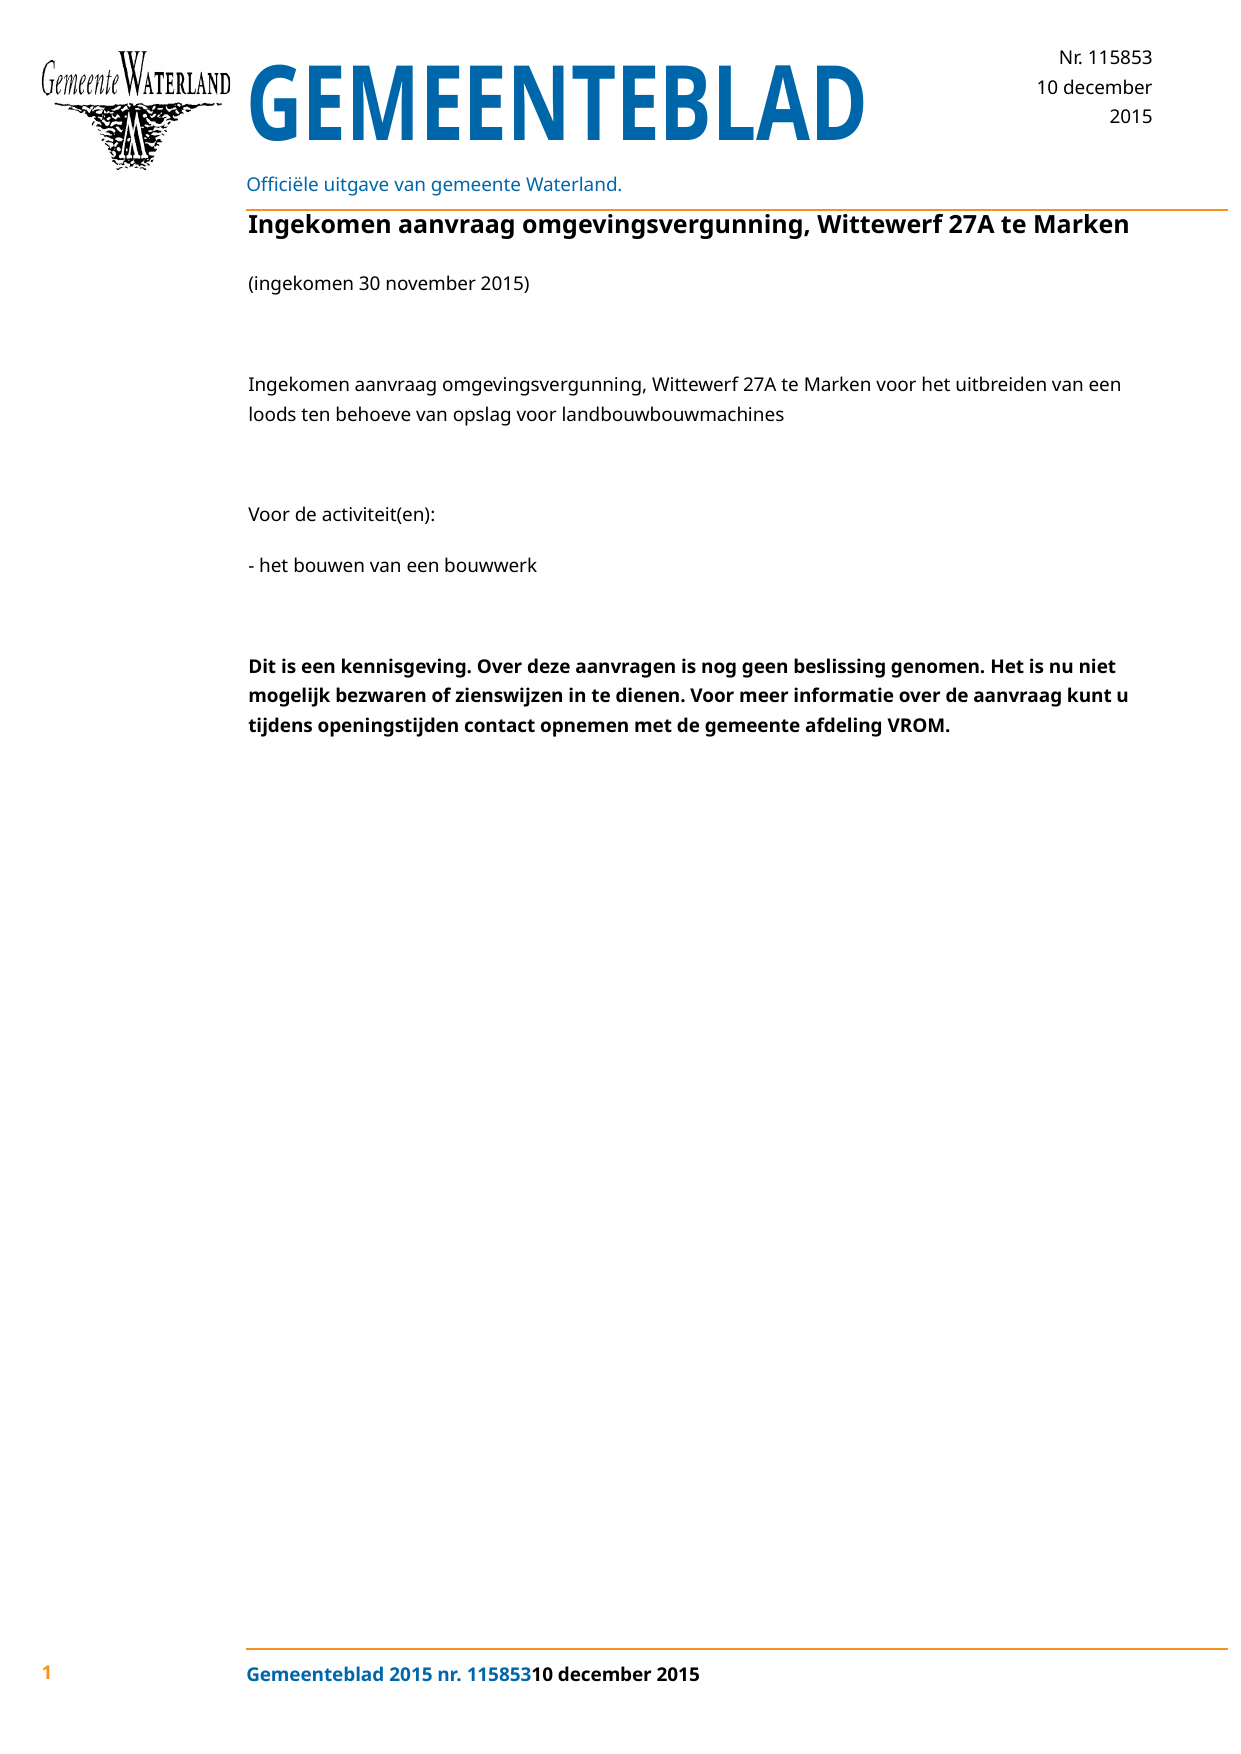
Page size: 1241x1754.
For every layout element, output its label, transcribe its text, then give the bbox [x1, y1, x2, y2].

text Ingekomen aanvraag omgevingsvergunning, Wittewerf 27A te Marken voor het uitbreiden van een loods ten behoeve van opslag voor landbouwbouwmachines [248, 371, 1152, 426]
picture [41, 47, 231, 172]
text Dit is een kennisgeving. Over deze aanvragen is nog geen beslissing genomen. Het is nu niet mogelijk bezwaren of zienswijzen in te dienen. Voor meer informatie over de aanvraag kunt u tijdens openingstijden contact opnemen met de gemeente afdeling VROM. [248, 653, 1152, 738]
text - het bouwen van een bouwwerk [248, 552, 1152, 578]
text Ingekomen aanvraag omgevingsvergunning, Wittewerf 27A te Marken [248, 211, 1152, 241]
text Voor de activiteit(en): [248, 502, 1152, 527]
text (ingekomen 30 november 2015) [248, 270, 1152, 296]
